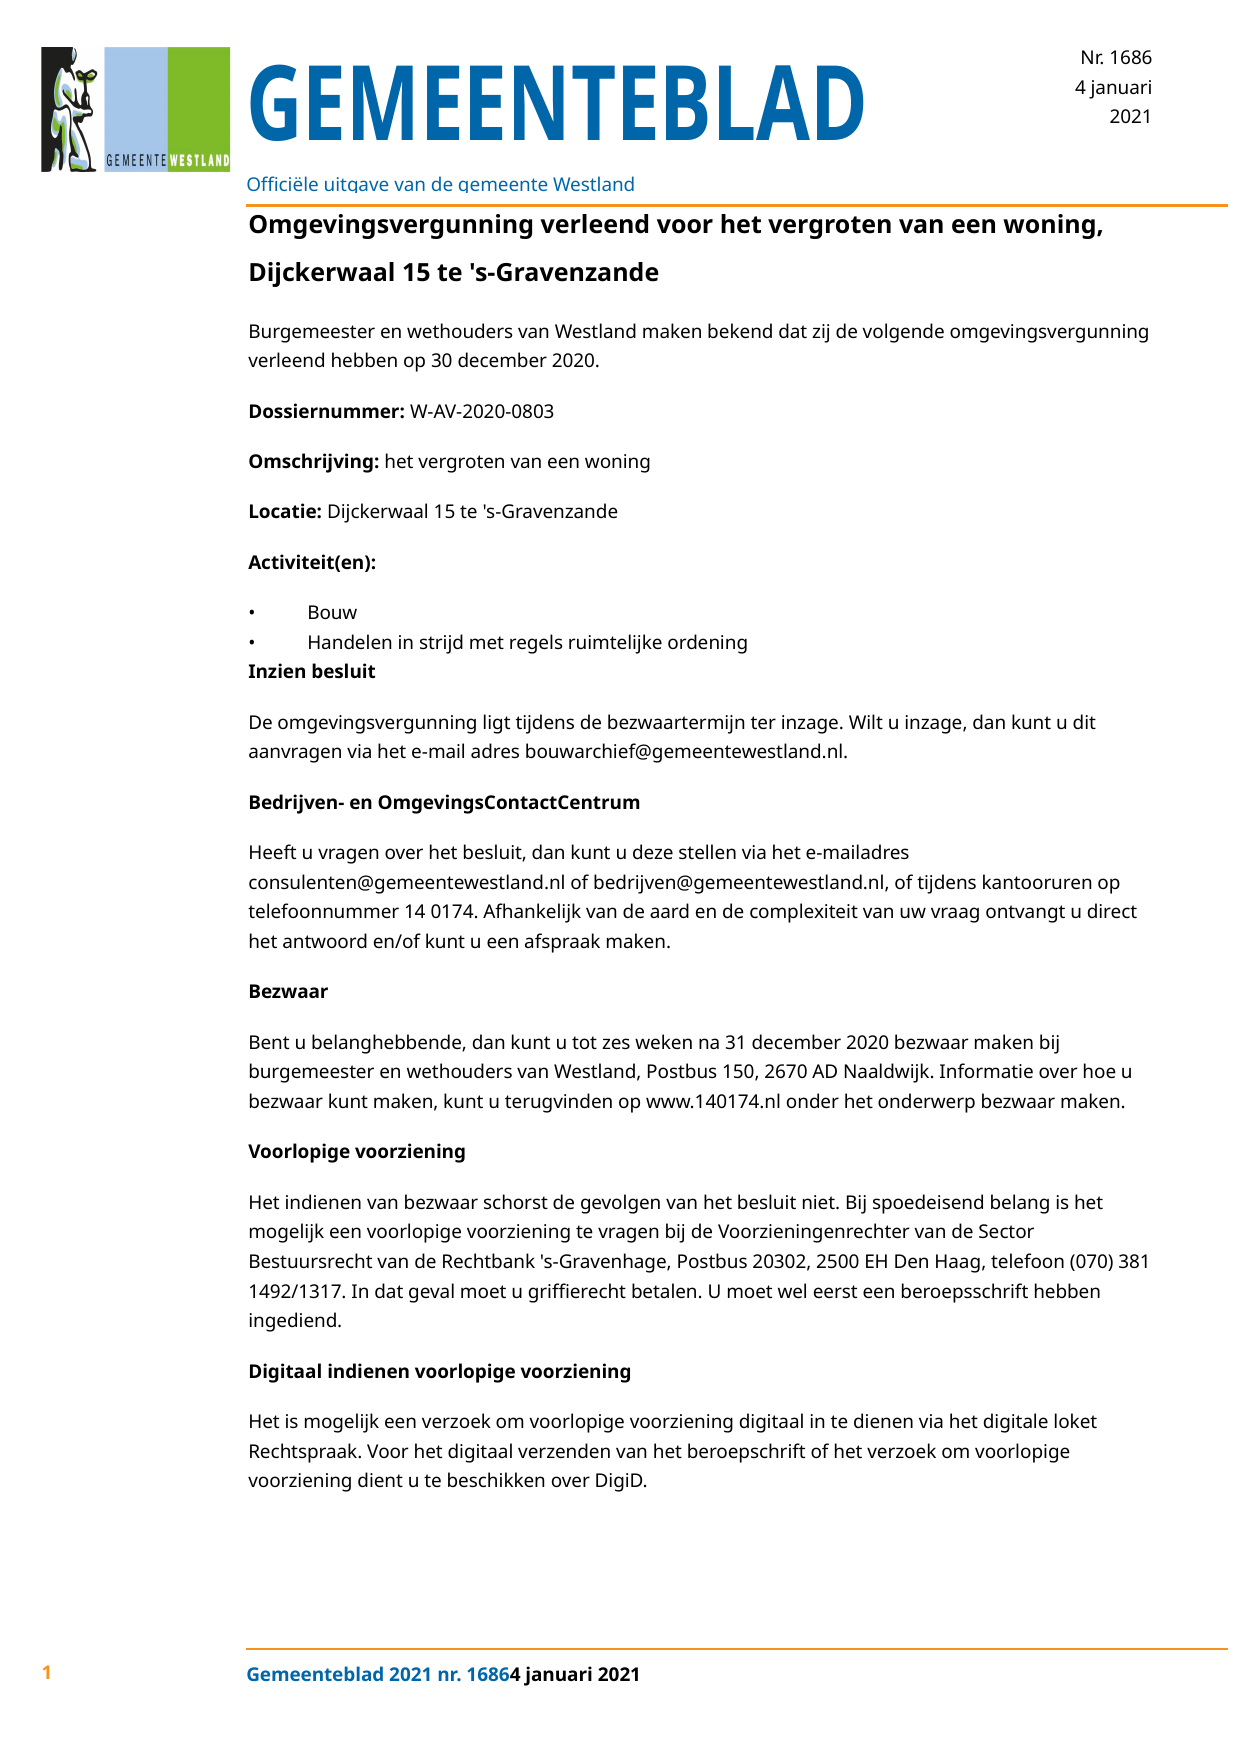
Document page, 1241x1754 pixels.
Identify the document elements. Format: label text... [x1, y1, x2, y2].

text Burgemeester en wethouders van Westland maken bekend dat zij de volgende omgevingsvergunning verleend hebben op 30 december 2020. [248, 318, 1152, 373]
text Omschrijving: het vergroten van een woning [248, 448, 1152, 474]
text Inzien besluit [248, 659, 1152, 684]
list Bouw [248, 599, 1152, 625]
picture [41, 47, 231, 172]
text Bedrijven- en OmgevingsContactCentrum [248, 789, 1152, 815]
text Voorlopige voorziening [248, 1139, 1152, 1164]
text Het indienen van bezwaar schorst de gevolgen van het besluit niet. Bij spoedeisend belang is het mogelijk een voorlopige voorziening te vragen bij de Voorzieningenrechter van de Sector Bestuursrecht van de Rechtbank 's-Gravenhage, Postbus 20302, 2500 EH Den Haag, telefoon (070) 381 1492/1317. In dat geval moet u griffierecht betalen. U moet wel eerst een beroepsschrift hebben ingediend. [248, 1189, 1152, 1333]
text Bezwaar [248, 979, 1152, 1004]
text Heeft u vragen over het besluit, dan kunt u deze stellen via het e-mailadres consulenten@gemeentewestland.nl of bedrijven@gemeentewestland.nl, of tijdens kantooruren op telefoonnummer 14 0174. Afhankelijk van de aard en de complexiteit van uw vraag ontvangt u direct het antwoord en/of kunt u een afspraak maken. [248, 839, 1152, 954]
text Omgevingsvergunning verleend voor het vergroten van een woning, Dijckerwaal 15 te 's-Gravenzande [248, 207, 1152, 288]
text Bent u belanghebbende, dan kunt u tot zes weken na 31 december 2020 bezwaar maken bij burgemeester en wethouders van Westland, Postbus 150, 2670 AD Naaldwijk. Informatie over hoe u bezwaar kunt maken, kunt u terugvinden op www.140174.nl onder het onderwerp bezwaar maken. [248, 1029, 1152, 1114]
text Activiteit(en): [248, 549, 1152, 575]
text De omgevingsvergunning ligt tijdens de bezwaartermijn ter inzage. Wilt u inzage, dan kunt u dit aanvragen via het e-mail adres bouwarchief@gemeentewestland.nl. [248, 709, 1152, 764]
text Dossiernummer: W-AV-2020-0803 [248, 398, 1152, 424]
list Handelen in strijd met regels ruimtelijke ordening [248, 629, 1152, 655]
text Het is mogelijk een verzoek om voorlopige voorziening digitaal in te dienen via het digitale loket Rechtspraak. Voor het digitaal verzenden van het beroepschrift of het verzoek om voorlopige voorziening dient u te beschikken over DigiD. [248, 1408, 1152, 1493]
text Locatie: Dijckerwaal 15 te 's-Gravenzande [248, 499, 1152, 524]
text Digitaal indienen voorlopige voorziening [248, 1358, 1152, 1384]
